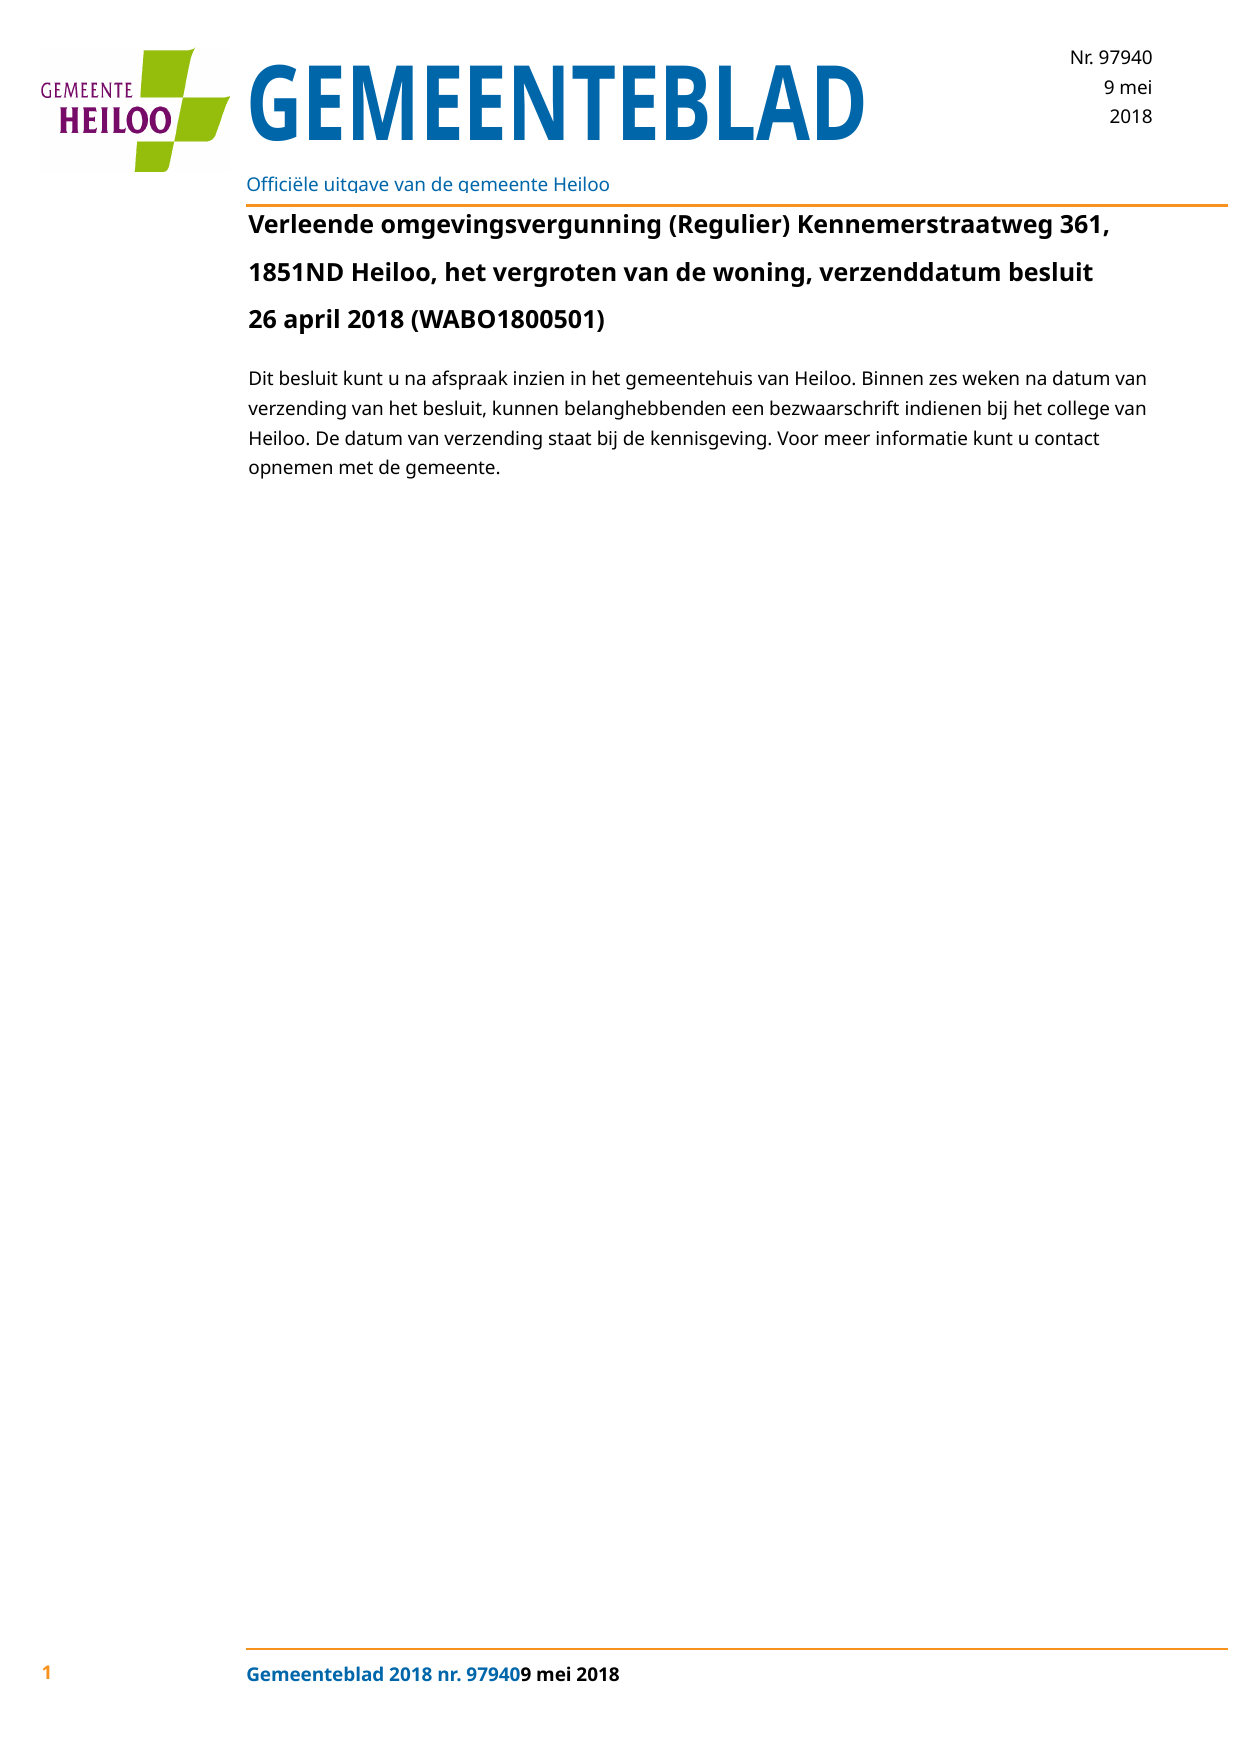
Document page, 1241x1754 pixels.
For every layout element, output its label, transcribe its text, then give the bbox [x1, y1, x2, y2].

picture [41, 47, 231, 172]
text Dit besluit kunt u na afspraak inzien in het gemeentehuis van Heiloo. Binnen zes weken na datum van verzending van het besluit, kunnen belanghebbenden een bezwaarschrift indienen bij het college van Heiloo. De datum van verzending staat bij de kennisgeving. Voor meer informatie kunt u contact opnemen met de gemeente. [248, 366, 1152, 480]
text Verleende omgevingsvergunning (Regulier) Kennemerstraatweg 361, 1851ND Heiloo, het vergroten van de woning, verzenddatum besluit 26 april 2018 (WABO1800501) [248, 207, 1152, 336]
